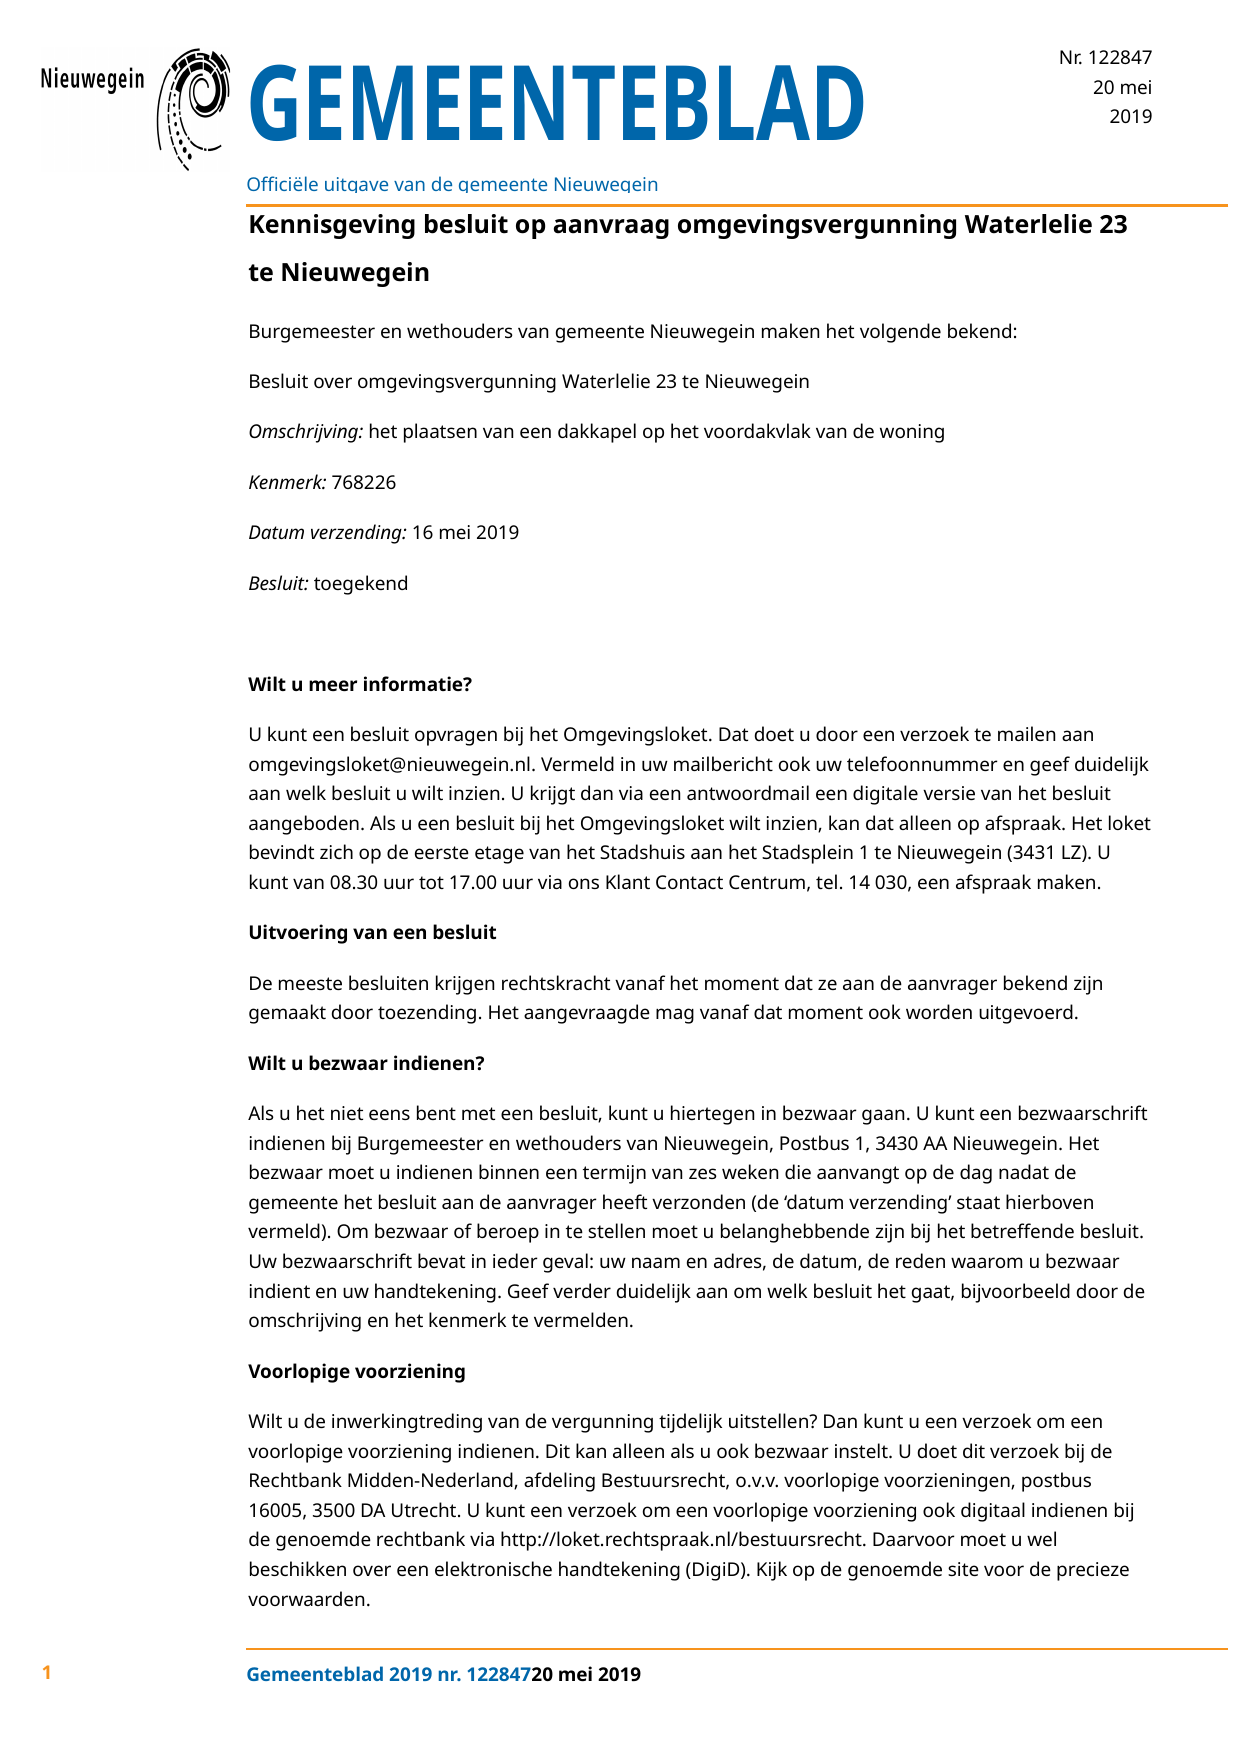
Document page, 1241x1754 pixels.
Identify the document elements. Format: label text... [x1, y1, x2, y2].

text Besluit: toegekend [248, 570, 1152, 596]
text Kenmerk: 768226 [248, 469, 1152, 495]
text Omschrijving: het plaatsen van een dakkapel op het voordakvlak van de woning [248, 419, 1152, 444]
text Kennisgeving besluit op aanvraag omgevingsvergunning Waterlelie 23 te Nieuwegein [248, 207, 1152, 288]
text De meeste besluiten krijgen rechtskracht vanaf het moment dat ze aan de aanvrager bekend zijn gemaakt door toezending. Het aangevraagde mag vanaf dat moment ook worden uitgevoerd. [248, 970, 1152, 1025]
text Wilt u meer informatie? [248, 671, 1152, 697]
text Wilt u de inwerkingtreding van de vergunning tijdelijk uitstellen? Dan kunt u een verzoek om een voorlopige voorziening indienen. Dit kan alleen als u ook bezwaar instelt. U doet dit verzoek bij de Rechtbank Midden-Nederland, afdeling Bestuursrecht, o.v.v. voorlopige voorzieningen, postbus 16005, 3500 DA Utrecht. U kunt een verzoek om een voorlopige voorziening ook digitaal indienen bij de genoemde rechtbank via http://loket.rechtspraak.nl/bestuursrecht. Daarvoor moet u wel beschikken over een elektronische handtekening (DigiD). Kijk op de genoemde site voor de precieze voorwaarden. [248, 1408, 1152, 1612]
text Datum verzending: 16 mei 2019 [248, 519, 1152, 545]
text Als u het niet eens bent met een besluit, kunt u hiertegen in bezwaar gaan. U kunt een bezwaarschrift indienen bij Burgemeester en wethouders van Nieuwegein, Postbus 1, 3430 AA Nieuwegein. Het bezwaar moet u indienen binnen een termijn van zes weken die aanvangt op de dag nadat de gemeente het besluit aan de aanvrager heeft verzonden (de ‘datum verzending’ staat hierboven vermeld). Om bezwaar of beroep in te stellen moet u belanghebbende zijn bij het betreffende besluit. Uw bezwaarschrift bevat in ieder geval: uw naam en adres, de datum, de reden waarom u bezwaar indient en uw handtekening. Geef verder duidelijk aan om welk besluit het gaat, bijvoorbeeld door de omschrijving en het kenmerk te vermelden. [248, 1100, 1152, 1333]
text Voorlopige voorziening [248, 1358, 1152, 1384]
text Uitvoering van een besluit [248, 919, 1152, 945]
text Burgemeester en wethouders van gemeente Nieuwegein maken het volgende bekend: [248, 318, 1152, 344]
text U kunt een besluit opvragen bij het Omgevingsloket. Dat doet u door een verzoek te mailen aan omgevingsloket@nieuwegein.nl. Vermeld in uw mailbericht ook uw telefoonnummer en geef duidelijk aan welk besluit u wilt inzien. U krijgt dan via een antwoordmail een digitale versie van het besluit aangeboden. Als u een besluit bij het Omgevingsloket wilt inzien, kan dat alleen op afspraak. Het loket bevindt zich op de eerste etage van het Stadshuis aan het Stadsplein 1 te Nieuwegein (3431 LZ). U kunt van 08.30 uur tot 17.00 uur via ons Klant Contact Centrum, tel. 14 030, een afspraak maken. [248, 721, 1152, 895]
text Wilt u bezwaar indienen? [248, 1050, 1152, 1076]
text Besluit over omgevingsvergunning Waterlelie 23 te Nieuwegein [248, 368, 1152, 394]
picture [41, 47, 231, 172]
